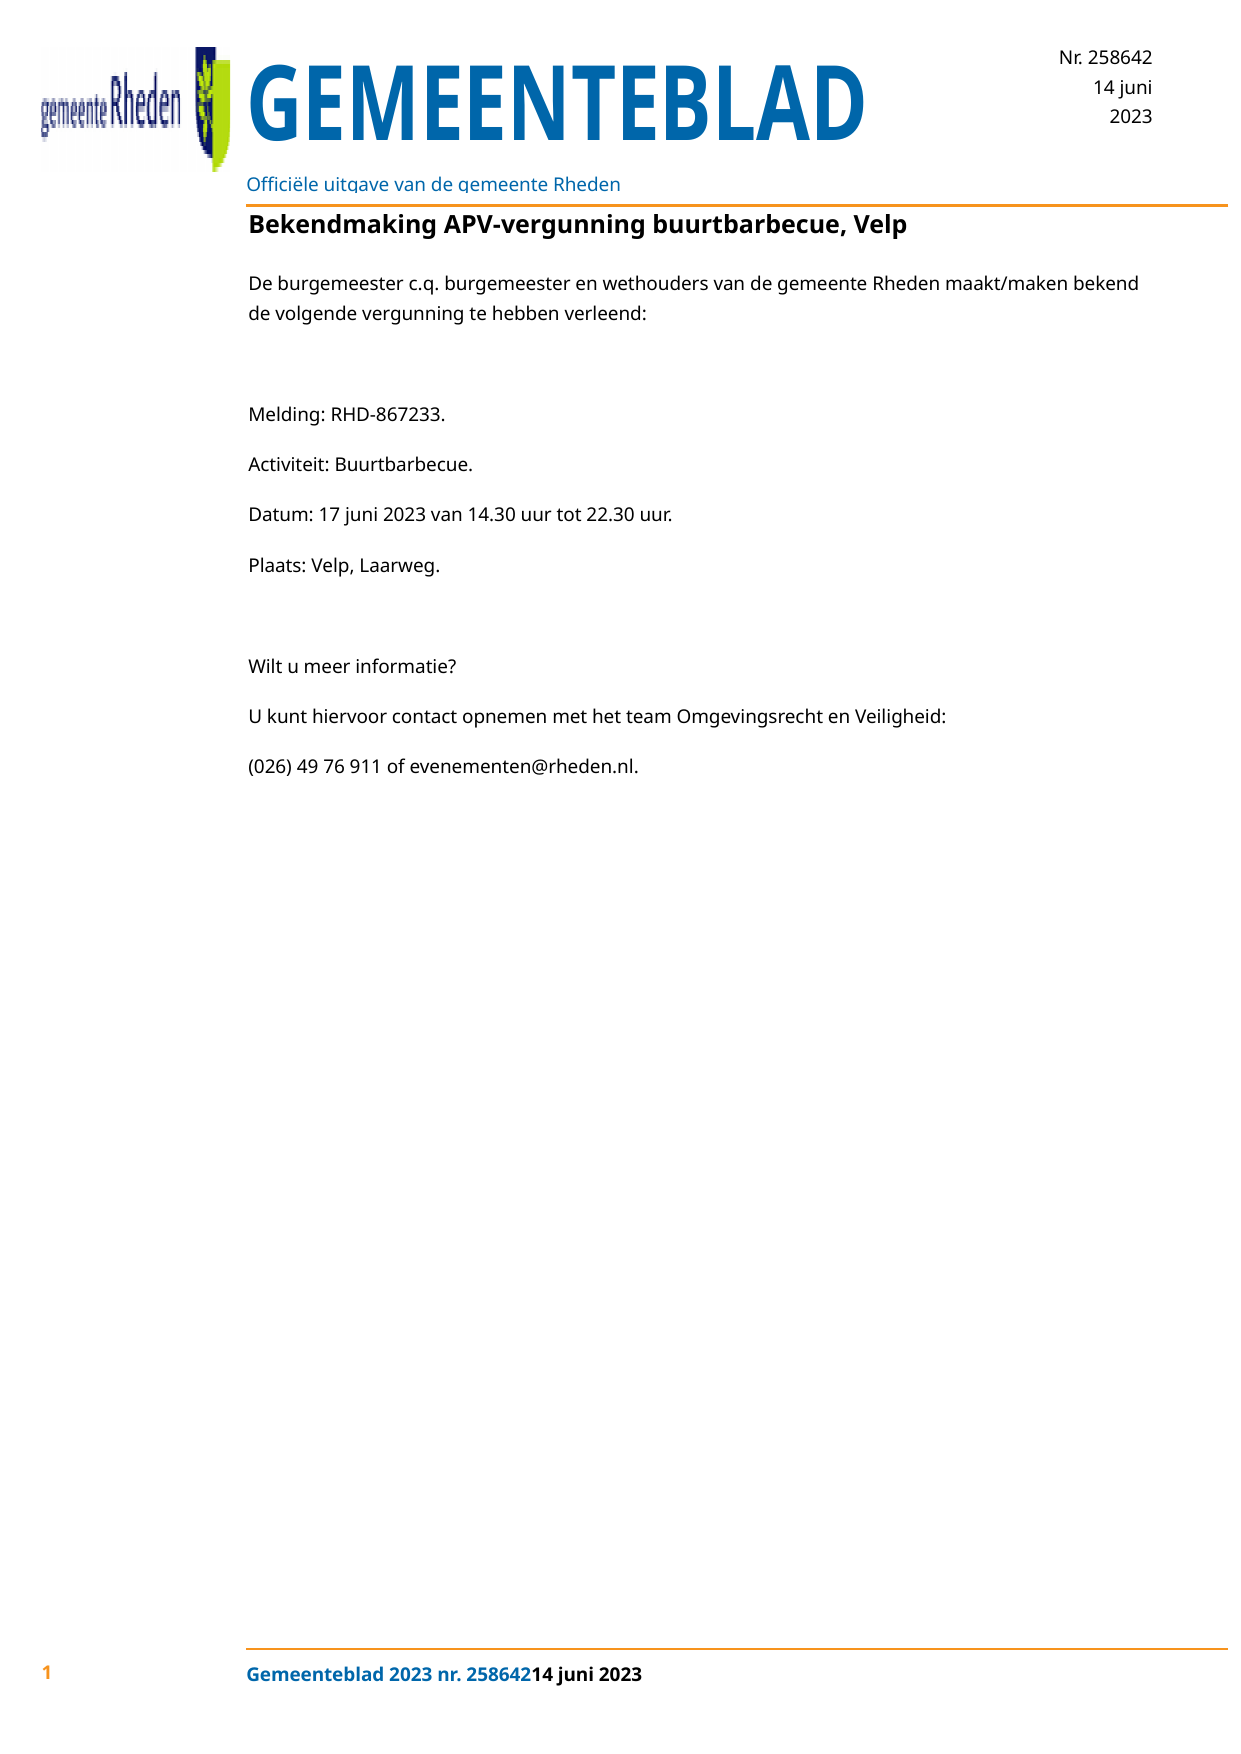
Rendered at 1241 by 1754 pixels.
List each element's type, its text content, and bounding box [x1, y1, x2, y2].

text Bekendmaking APV-vergunning buurtbarbecue, Velp [248, 207, 1152, 241]
text (026) 49 76 911 of evenementen@rheden.nl. [248, 754, 1152, 779]
text Datum: 17 juni 2023 van 14.30 uur tot 22.30 uur. [248, 502, 1152, 527]
text Activiteit: Buurtbarbecue. [248, 451, 1152, 477]
text De burgemeester c.q. burgemeester en wethouders van de gemeente Rheden maakt/maken bekend de volgende vergunning te hebben verleend: [248, 270, 1152, 326]
text Wilt u meer informatie? [248, 653, 1152, 678]
text Melding: RHD-867233. [248, 401, 1152, 426]
text U kunt hiervoor contact opnemen met het team Omgevingsrecht en Veiligheid: [248, 703, 1152, 729]
text Plaats: Velp, Laarweg. [248, 552, 1152, 578]
picture [41, 47, 231, 172]
